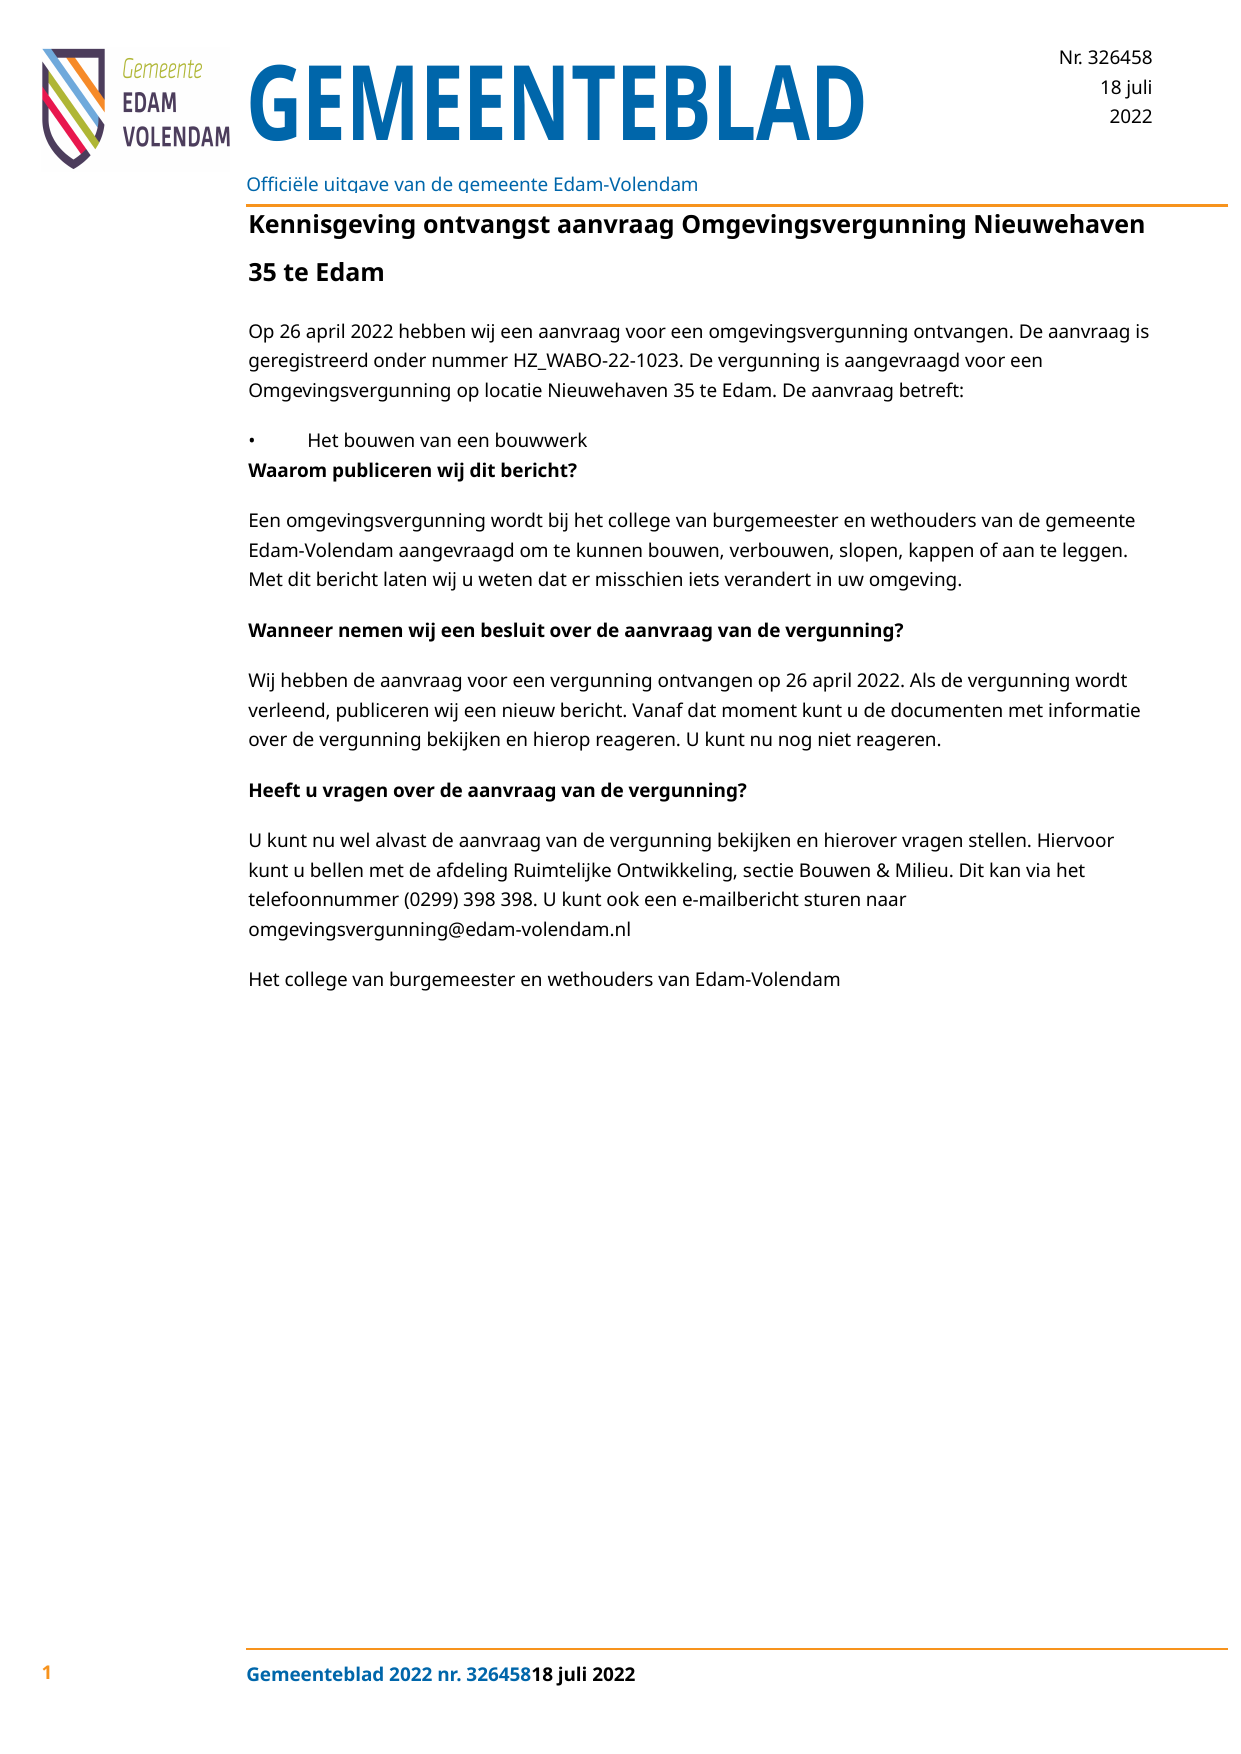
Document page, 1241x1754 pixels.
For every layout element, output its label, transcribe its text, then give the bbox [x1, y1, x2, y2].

text Een omgevingsvergunning wordt bij het college van burgemeester en wethouders van de gemeente Edam-Volendam aangevraagd om te kunnen bouwen, verbouwen, slopen, kappen of aan te leggen. Met dit bericht laten wij u weten dat er misschien iets verandert in uw omgeving. [248, 507, 1152, 592]
text Heeft u vragen over de aanvraag van de vergunning? [248, 777, 1152, 803]
text Wij hebben de aanvraag voor een vergunning ontvangen op 26 april 2022. Als de vergunning wordt verleend, publiceren wij een nieuw bericht. Vanaf dat moment kunt u de documenten met informatie over de vergunning bekijken en hierop reageren. U kunt nu nog niet reageren. [248, 667, 1152, 752]
text Op 26 april 2022 hebben wij een aanvraag voor een omgevingsvergunning ontvangen. De aanvraag is geregistreerd onder nummer HZ_WABO-22-1023. De vergunning is aangevraagd voor een Omgevingsvergunning op locatie Nieuwehaven 35 te Edam. De aanvraag betreft: [248, 318, 1152, 403]
picture [41, 47, 231, 172]
text U kunt nu wel alvast de aanvraag van de vergunning bekijken en hierover vragen stellen. Hiervoor kunt u bellen met de afdeling Ruimtelijke Ontwikkeling, sectie Bouwen & Milieu. Dit kan via het telefoonnummer (0299) 398 398. U kunt ook een e-mailbericht sturen naar omgevingsvergunning@edam-volendam.nl [248, 827, 1152, 942]
text Waarom publiceren wij dit bericht? [248, 457, 1152, 483]
text Kennisgeving ontvangst aanvraag Omgevingsvergunning Nieuwehaven 35 te Edam [248, 207, 1152, 288]
text Het college van burgemeester en wethouders van Edam-Volendam [248, 967, 1152, 992]
list Het bouwen van een bouwwerk [248, 427, 1152, 453]
text Wanneer nemen wij een besluit over de aanvraag van de vergunning? [248, 617, 1152, 643]
